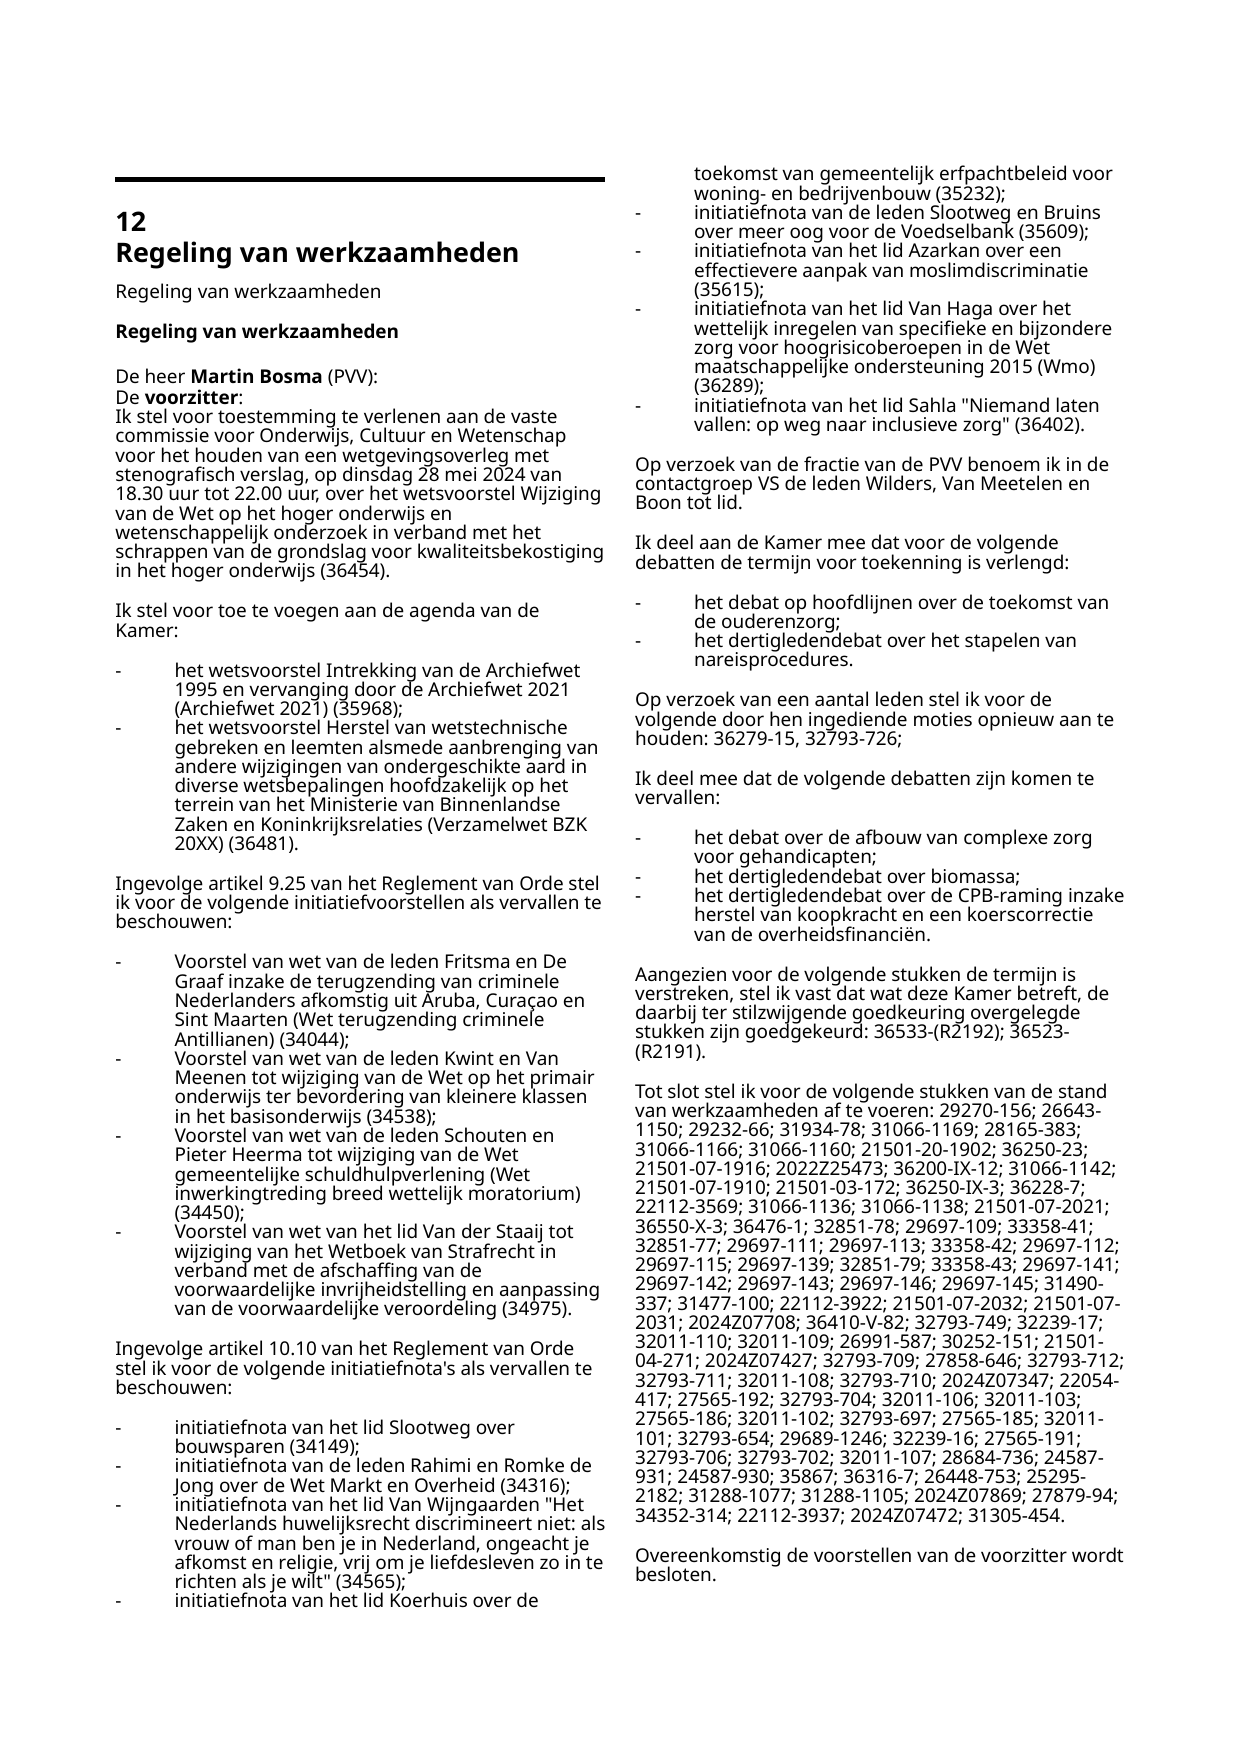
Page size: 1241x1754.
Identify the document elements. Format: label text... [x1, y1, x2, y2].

text Ik deel mee dat de volgende debatten zijn komen te vervallen: [635, 770, 1125, 808]
text Op verzoek van een aantal leden stel ik voor de volgende door hen ingediende moties opnieuw aan te houden: 36279-15, 32793-726; [635, 691, 1125, 749]
text 12 [115, 203, 605, 239]
text Aangezien voor de volgende stukken de termijn is verstreken, stel ik vast dat wat deze Kamer betreft, de daarbij ter stilzwijgende goedkeuring overgelegde stukken zijn goedgekeurd: 36533-(R2192); 36523-(R2191). [635, 966, 1125, 1062]
list het wetsvoorstel Intrekking van de Archiefwet 1995 en vervanging door de Archiefwet 2021 (Archiefwet 2021) (35968); [115, 662, 605, 719]
text Regeling van werkzaamheden [115, 323, 605, 342]
list initiatiefnota van het lid Slootweg over bouwsparen (34149); [115, 1419, 605, 1457]
list initiatiefnota van de leden Slootweg en Bruins over meer oog voor de Voedselbank (35609); [635, 204, 1125, 242]
list het dertigledendebat over het stapelen van nareisprocedures. [635, 632, 1125, 671]
list initiatiefnota van het lid Azarkan over een effectievere aanpak van moslimdiscriminatie (35615); [635, 242, 1125, 300]
list initiatiefnota van het lid Koerhuis over de [115, 1592, 605, 1612]
text Ingevolge artikel 10.10 van het Reglement van Orde stel ik voor de volgende initiatiefnota's als vervallen te beschouwen: [115, 1340, 605, 1398]
list initiatiefnota van het lid Van Wijngaarden "Het Nederlands huwelijksrecht discrimineert niet: als vrouw of man ben je in Nederland, ongeacht je afkomst en religie, vrij om je liefdesleven zo in te richten als je wilt" (34565); [115, 1496, 605, 1592]
list initiatiefnota van de leden Rahimi en Romke de Jong over de Wet Markt en Overheid (34316); [115, 1457, 605, 1496]
list het dertigledendebat over biomassa; [635, 868, 1125, 887]
list het debat over de afbouw van complexe zorg voor gehandicapten; [635, 829, 1125, 868]
text Overeenkomstig de voorstellen van de voorzitter wordt besloten. [635, 1547, 1125, 1585]
text De heer Martin Bosma (PVV): [115, 363, 605, 389]
list Voorstel van wet van de leden Kwint en Van Meenen tot wijziging van de Wet op het primair onderwijs ter bevordering van kleinere klassen in het basisonderwijs (34538); [115, 1050, 605, 1127]
list Voorstel van wet van de leden Schouten en Pieter Heerma tot wijziging van de Wet gemeentelijke schuldhulpverlening (Wet inwerkingtreding breed wettelijk moratorium) (34450); [115, 1127, 605, 1223]
list het wetsvoorstel Herstel van wetstechnische gebreken en leemten alsmede aanbrenging van andere wijzigingen van ondergeschikte aard in diverse wetsbepalingen hoofdzakelijk op het terrein van het Ministerie van Binnenlandse Zaken en Koninkrijksrelaties (Verzamelwet BZK 20XX) (36481). [115, 719, 605, 854]
list Voorstel van wet van de leden Fritsma en De Graaf inzake de terugzending van criminele Nederlanders afkomstig uit Aruba, Curaçao en Sint Maarten (Wet terugzending criminele Antillianen) (34044); [115, 953, 605, 1050]
list het dertigledendebat over de CPB-raming inzake herstel van koopkracht en een koerscorrectie van de overheidsfinanciën. [635, 887, 1125, 945]
text Ik deel aan de Kamer mee dat voor de volgende debatten de termijn voor toekenning is verlengd: [635, 534, 1125, 573]
list Voorstel van wet van het lid Van der Staaij tot wijziging van het Wetboek van Strafrecht in verband met de afschaffing van de voorwaardelijke invrijheidstelling en aanpassing van de voorwaardelijke veroordeling (34975). [115, 1223, 605, 1320]
list het debat op hoofdlijnen over de toekomst van de ouderenzorg; [635, 594, 1125, 632]
text Regeling van werkzaamheden [115, 239, 605, 283]
text Ik stel voor toe te voegen aan de agenda van de Kamer: [115, 602, 605, 641]
text Op verzoek van de fractie van de PVV benoem ik in de contactgroep VS de leden Wilders, Van Meetelen en Boon tot lid. [635, 456, 1125, 514]
text Tot slot stel ik voor de volgende stukken van de stand van werkzaamheden af te voeren: 29270-156; 26643-1150; 29232-66; 31934-78; 31066-1169; 28165-383; 31066-1166; 31066-1160; 21501-20-1902; 36250-23; 21501-07-1916; 2022Z25473; 36200-IX-12; 31066-1142; 21501-07-1910; 21501-03-172; 36250-IX-3; 36228-7; 22112-3569; 31066-1136; 31066-1138; 21501-07-2021; 36550-X-3; 36476-1; 32851-78; 29697-109; 33358-41; 32851-77; 29697-111; 29697-113; 33358-42; 29697-112; 29697-115; 29697-139; 32851-79; 33358-43; 29697-141; 29697-142; 29697-143; 29697-146; 29697-145; 31490-337; 31477-100; 22112-3922; 21501-07-2032; 21501-07-2031; 2024Z07708; 36410-V-82; 32793-749; 32239-17; 32011-110; 32011-109; 26991-587; 30252-151; 21501-04-271; 2024Z07427; 32793-709; 27858-646; 32793-712; 32793-711; 32011-108; 32793-710; 2024Z07347; 22054-417; 27565-192; 32793-704; 32011-106; 32011-103; 27565-186; 32011-102; 32793-697; 27565-185; 32011-101; 32793-654; 29689-1246; 32239-16; 27565-191; 32793-706; 32793-702; 32011-107; 28684-736; 24587-931; 24587-930; 35867; 36316-7; 26448-753; 25295-2182; 31288-1077; 31288-1105; 2024Z07869; 27879-94; 34352-314; 22112-3937; 2024Z07472; 31305-454. [635, 1083, 1125, 1526]
list toekomst van gemeentelijk erfpachtbeleid voor woning- en bedrijvenbouw (35232); [635, 165, 1125, 204]
text Ingevolge artikel 9.25 van het Reglement van Orde stel ik voor de volgende initiatiefvoorstellen als vervallen te beschouwen: [115, 875, 605, 933]
list initiatiefnota van het lid Sahla "Niemand laten vallen: op weg naar inclusieve zorg" (36402). [635, 397, 1125, 435]
text De voorzitter: [115, 389, 605, 408]
text Regeling van werkzaamheden [115, 283, 605, 302]
list initiatiefnota van het lid Van Haga over het wettelijk inregelen van specifieke en bijzondere zorg voor hoogrisicoberoepen in de Wet maatschappelijke ondersteuning 2015 (Wmo) (36289); [635, 300, 1125, 397]
text Ik stel voor toestemming te verlenen aan de vaste commissie voor Onderwijs, Cultuur en Wetenschap voor het houden van een wetgevingsoverleg met stenografisch verslag, op dinsdag 28 mei 2024 van 18.30 uur tot 22.00 uur, over het wetsvoorstel Wijziging van de Wet op het hoger onderwijs en wetenschappelijk onderzoek in verband met het schrappen van de grondslag voor kwaliteitsbekostiging in het hoger onderwijs (36454). [115, 408, 605, 582]
